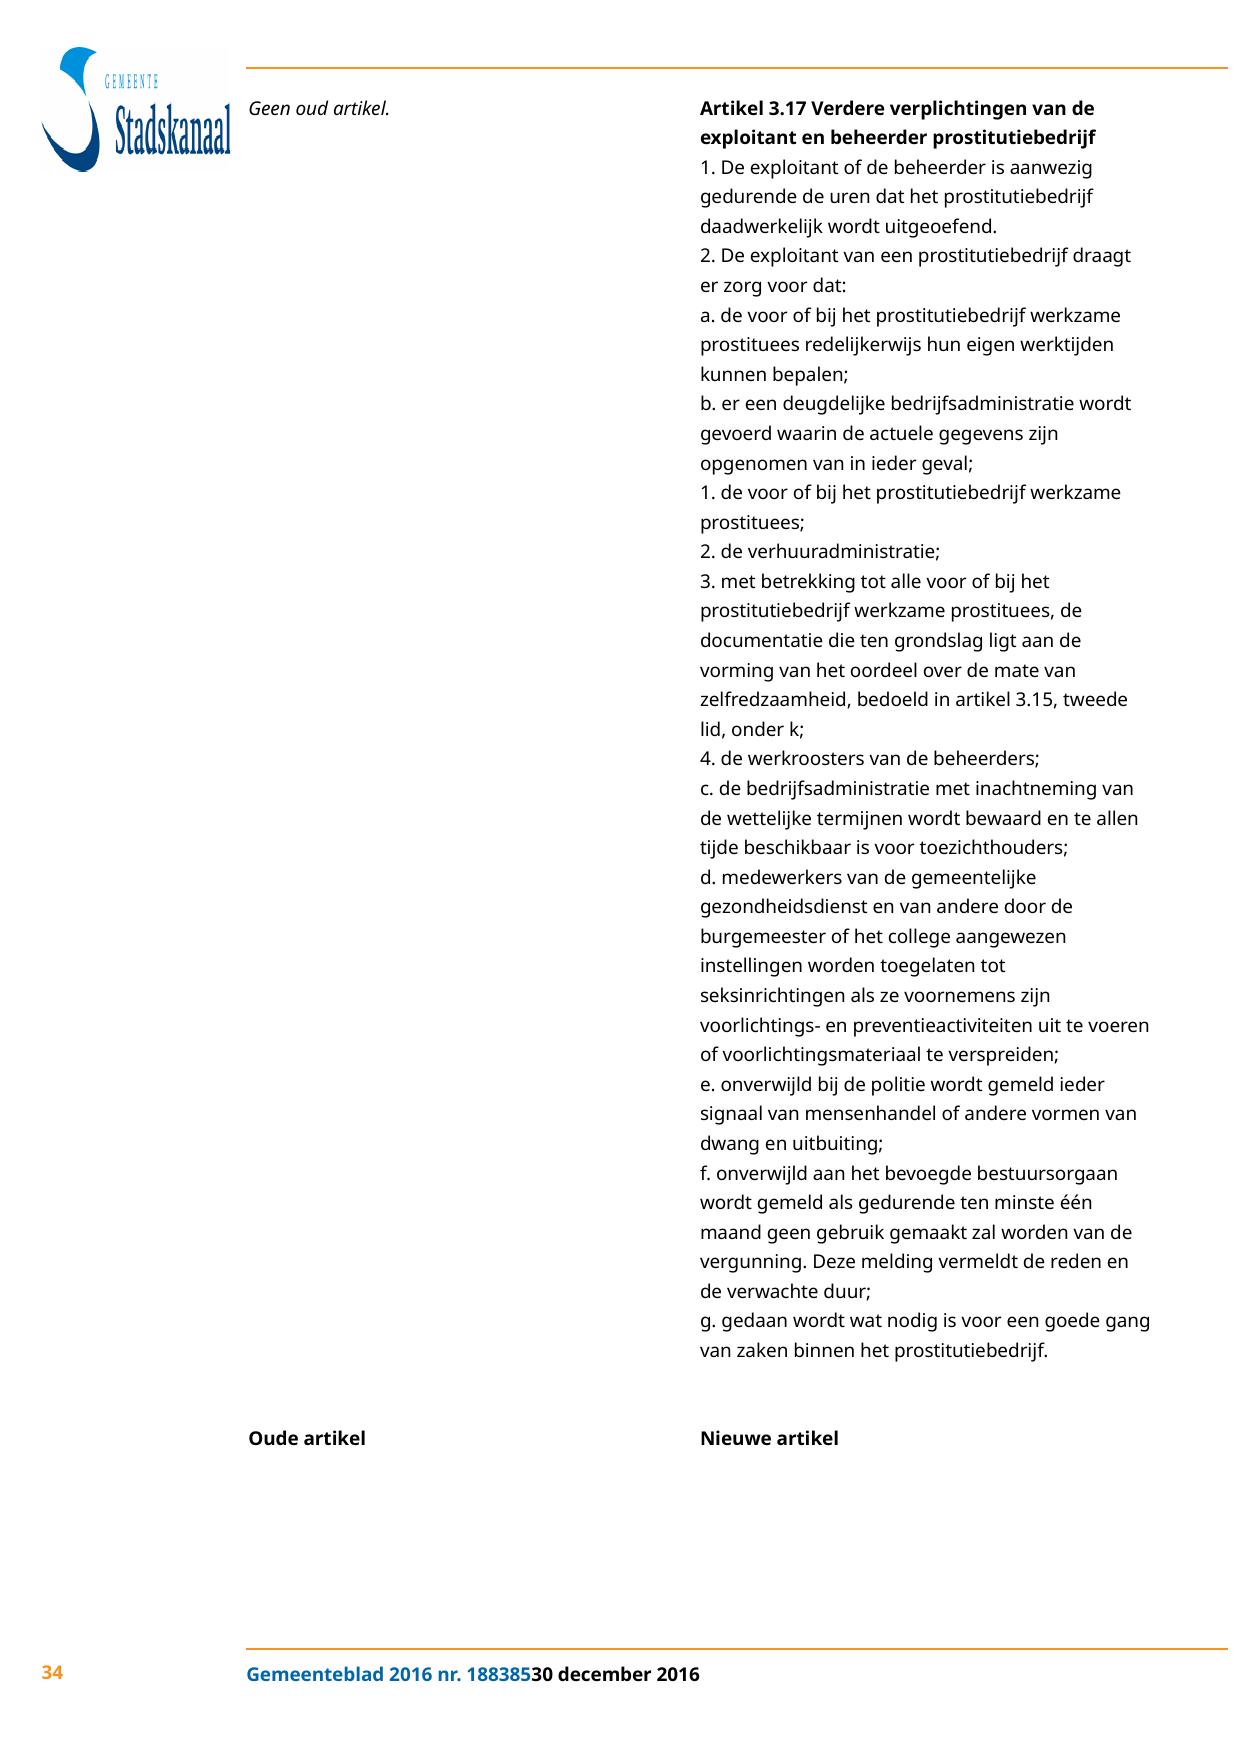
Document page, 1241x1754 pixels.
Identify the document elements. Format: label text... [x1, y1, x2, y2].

table_header Oude artikel [248, 1426, 700, 1451]
table_cell Artikel 3.17 Verdere verplichtingen van de exploitant en beheerder prostitutiebedrijf 1. De exploitant of de beheerder is aanwezig gedurende de uren dat het prostitutiebedrijf daadwerkelijk wordt uitgeoefend. 2. De exploitant van een prostitutiebedrijf draagt er zorg voor dat: a. de voor of bij het prostitutiebedrijf werkzame prostituees redelijkerwijs hun eigen werktijden kunnen bepalen; b. er een deugdelijke bedrijfsadministratie wordt gevoerd waarin de actuele gegevens zijn opgenomen van in ieder geval; 1. de voor of bij het prostitutiebedrijf werkzame prostituees; 2. de verhuuradministratie; 3. met betrekking tot alle voor of bij het prostitutiebedrijf werkzame prostituees, de documentatie die ten grondslag ligt aan de vorming van het oordeel over de mate van zelfredzaamheid, bedoeld in artikel 3.15, tweede lid, onder k; 4. de werkroosters van de beheerders; c. de bedrijfsadministratie met inachtneming van de wettelijke termijnen wordt bewaard en te allen tijde beschikbaar is voor toezichthouders; d. medewerkers van de gemeentelijke gezondheidsdienst en van andere door de burgemeester of het college aangewezen instellingen worden toegelaten tot seksinrichtingen als ze voornemens zijn voorlichtings- en preventieactiviteiten uit te voeren of voorlichtingsmateriaal te verspreiden; e. onverwijld bij de politie wordt gemeld ieder signaal van mensenhandel of andere vormen van dwang en uitbuiting; f. onverwijld aan het bevoegde bestuursorgaan wordt gemeld als gedurende ten minste één maand geen gebruik gemaakt zal worden van de vergunning. Deze melding vermeldt de reden en de verwachte duur; g. gedaan wordt wat nodig is voor een goede gang van zaken binnen het prostitutiebedrijf. [700, 95, 1152, 1393]
table_cell Geen oud artikel. [248, 95, 700, 1393]
picture [41, 47, 231, 172]
table_header Nieuwe artikel [700, 1426, 1152, 1451]
